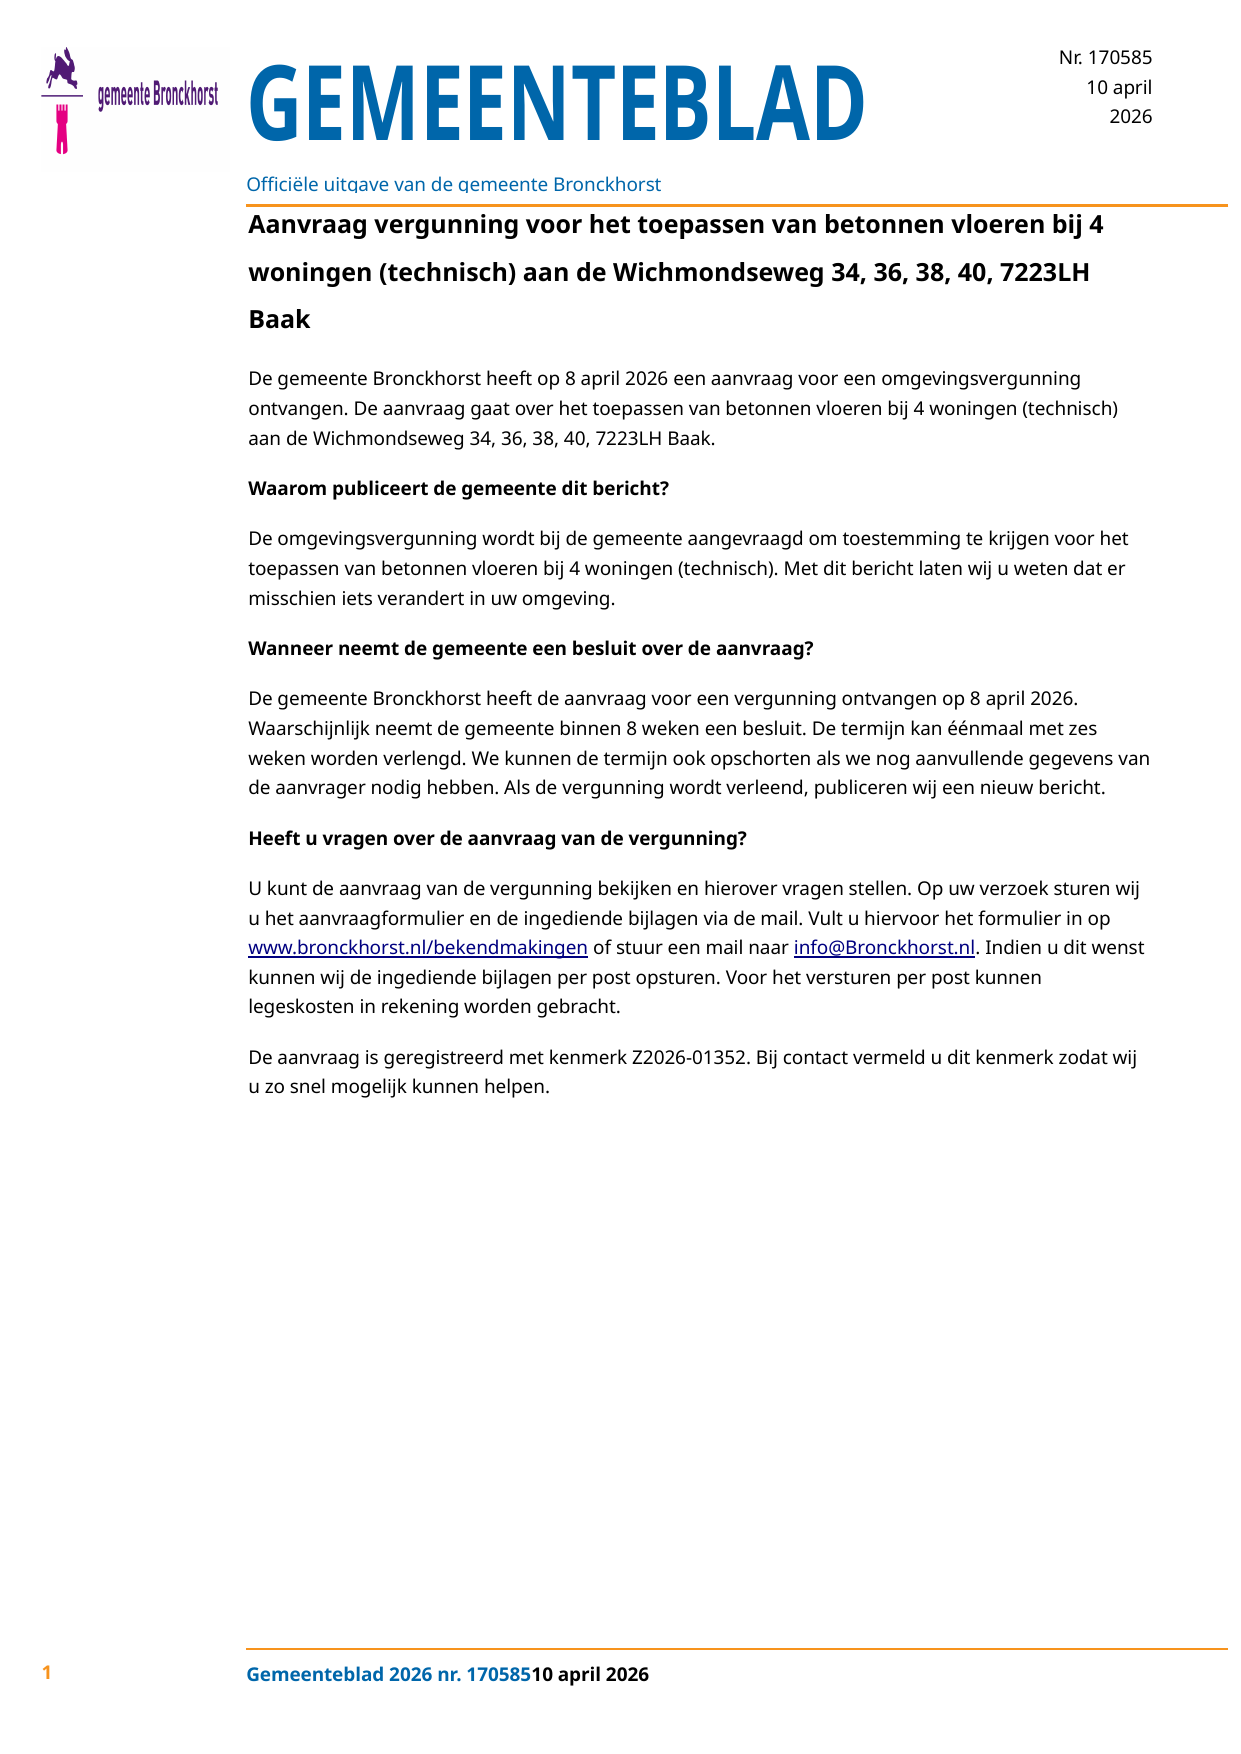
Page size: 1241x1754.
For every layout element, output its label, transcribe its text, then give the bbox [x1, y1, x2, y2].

text Heeft u vragen over de aanvraag van de vergunning? [248, 825, 1152, 850]
text Aanvraag vergunning voor het toepassen van betonnen vloeren bij 4 woningen (technisch) aan de Wichmondseweg 34, 36, 38, 40, 7223LH Baak [248, 207, 1152, 336]
text U kunt de aanvraag van de vergunning bekijken en hierover vragen stellen. Op uw verzoek sturen wij u het aanvraagformulier en de ingediende bijlagen via de mail. Vult u hiervoor het formulier in op www.bronckhorst.nl/bekendmakingen of stuur een mail naar info@Bronckhorst.nl. Indien u dit wenst kunnen wij de ingediende bijlagen per post opsturen. Voor het versturen per post kunnen legeskosten in rekening worden gebracht. [248, 875, 1152, 1019]
text De gemeente Bronckhorst heeft de aanvraag voor een vergunning ontvangen op 8 april 2026. Waarschijnlijk neemt de gemeente binnen 8 weken een besluit. De termijn kan éénmaal met zes weken worden verlengd. We kunnen de termijn ook opschorten als we nog aanvullende gegevens van de aanvrager nodig hebben. Als de vergunning wordt verleend, publiceren wij een nieuw bericht. [248, 686, 1152, 800]
text De aanvraag is geregistreerd met kenmerk Z2026-01352. Bij contact vermeld u dit kenmerk zodat wij u zo snel mogelijk kunnen helpen. [248, 1044, 1152, 1099]
text De gemeente Bronckhorst heeft op 8 april 2026 een aanvraag voor een omgevingsvergunning ontvangen. De aanvraag gaat over het toepassen van betonnen vloeren bij 4 woningen (technisch) aan de Wichmondseweg 34, 36, 38, 40, 7223LH Baak. [248, 366, 1152, 450]
text De omgevingsvergunning wordt bij de gemeente aangevraagd om toestemming te krijgen voor het toepassen van betonnen vloeren bij 4 woningen (technisch). Met dit bericht laten wij u weten dat er misschien iets verandert in uw omgeving. [248, 526, 1152, 610]
text Waarom publiceert de gemeente dit bericht? [248, 475, 1152, 501]
text Wanneer neemt de gemeente een besluit over de aanvraag? [248, 635, 1152, 661]
picture [41, 47, 231, 172]
